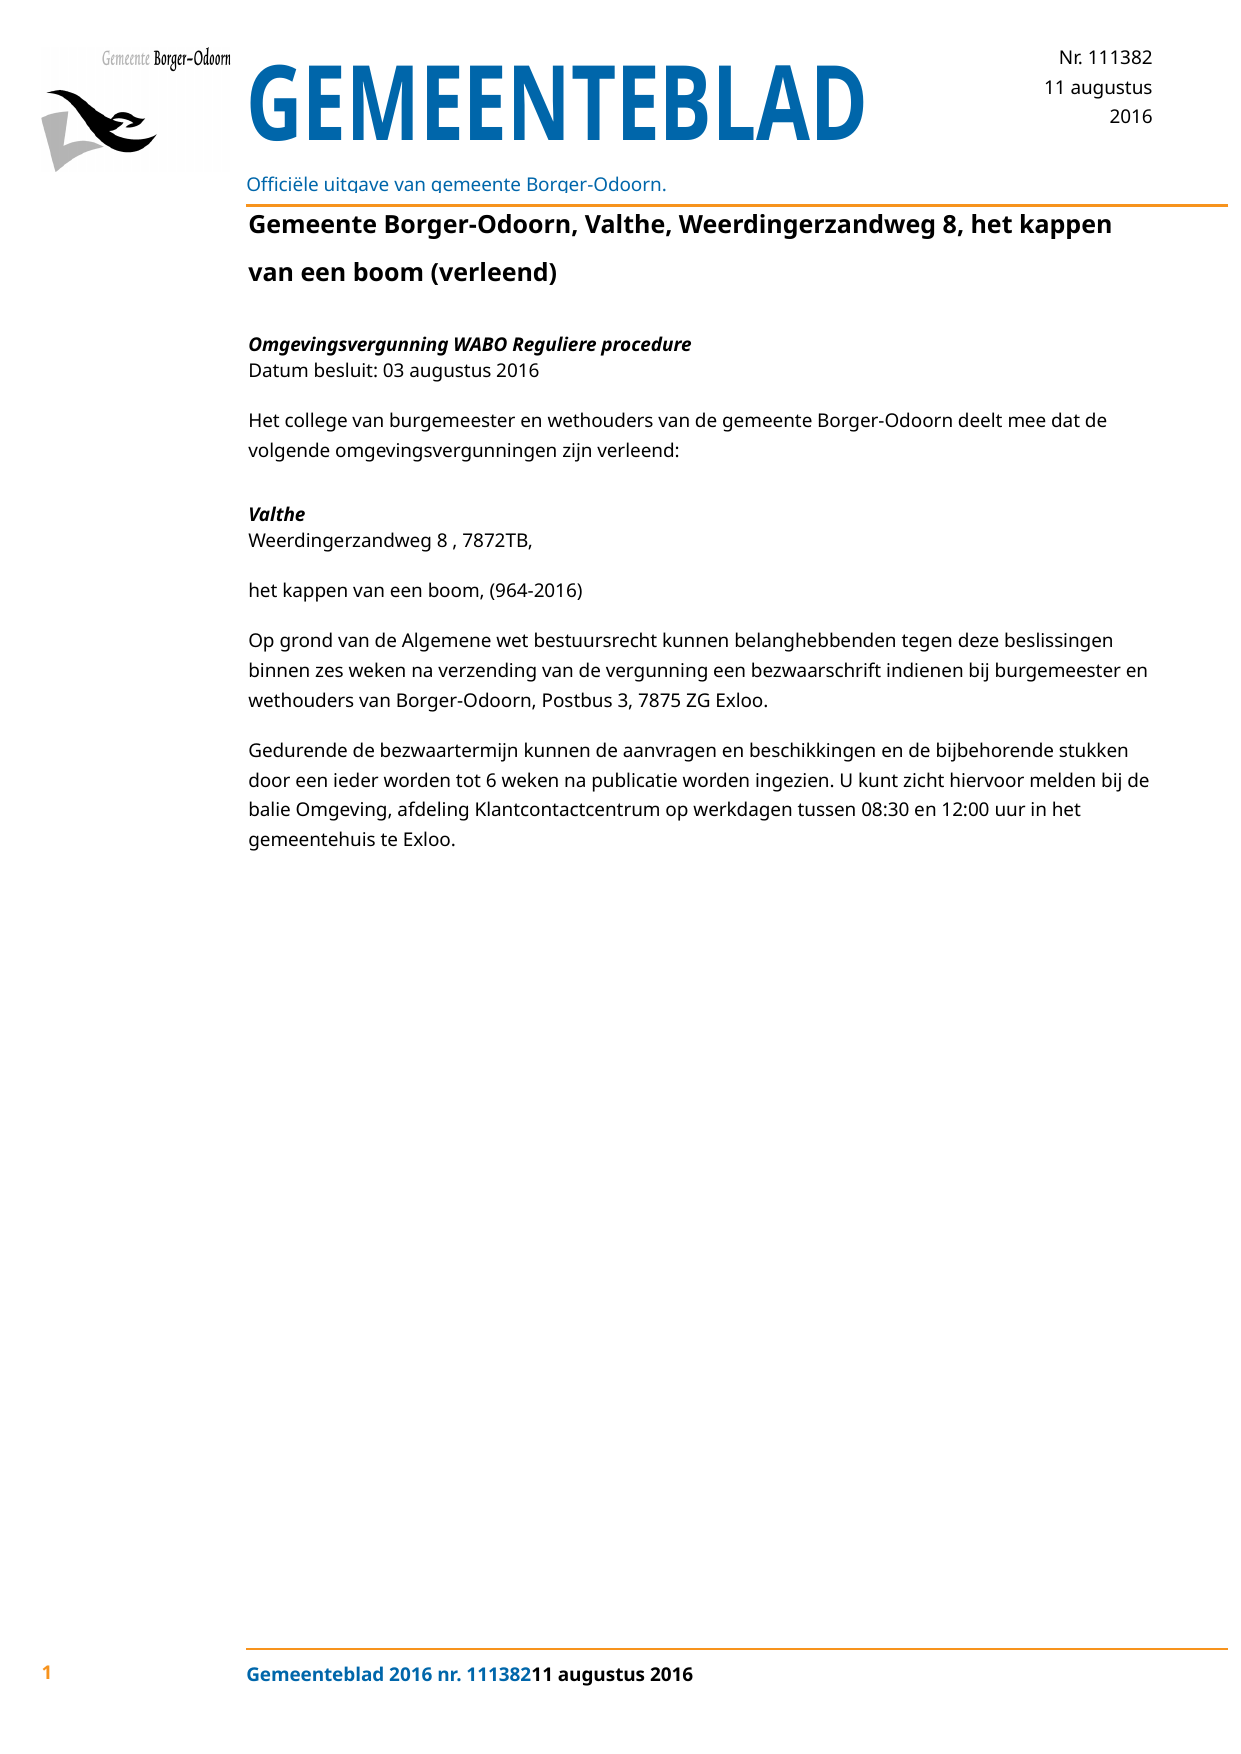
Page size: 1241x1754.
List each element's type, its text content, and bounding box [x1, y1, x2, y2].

text Valthe [248, 501, 1152, 527]
text Omgevingsvergunning WABO Reguliere procedure [248, 331, 1152, 357]
text Gedurende de bezwaartermijn kunnen de aanvragen en beschikkingen en de bijbehorende stukken door een ieder worden tot 6 weken na publicatie worden ingezien. U kunt zicht hiervoor melden bij de balie Omgeving, afdeling Klantcontactcentrum op werkdagen tussen 08:30 en 12:00 uur in het gemeentehuis te Exloo. [248, 737, 1152, 852]
picture [41, 47, 231, 172]
text het kappen van een boom, (964-2016) [248, 577, 1152, 603]
text Op grond van de Algemene wet bestuursrecht kunnen belanghebbenden tegen deze beslissingen binnen zes weken na verzending van de vergunning een bezwaarschrift indienen bij burgemeester en wethouders van Borger-Odoorn, Postbus 3, 7875 ZG Exloo. [248, 628, 1152, 713]
text Weerdingerzandweg 8 , 7872TB, [248, 527, 1152, 553]
text Gemeente Borger-Odoorn, Valthe, Weerdingerzandweg 8, het kappen van een boom (verleend) [248, 207, 1152, 288]
text Het college van burgemeester en wethouders van de gemeente Borger-Odoorn deelt mee dat de volgende omgevingsvergunningen zijn verleend: [248, 408, 1152, 463]
text Datum besluit: 03 augustus 2016 [248, 357, 1152, 383]
